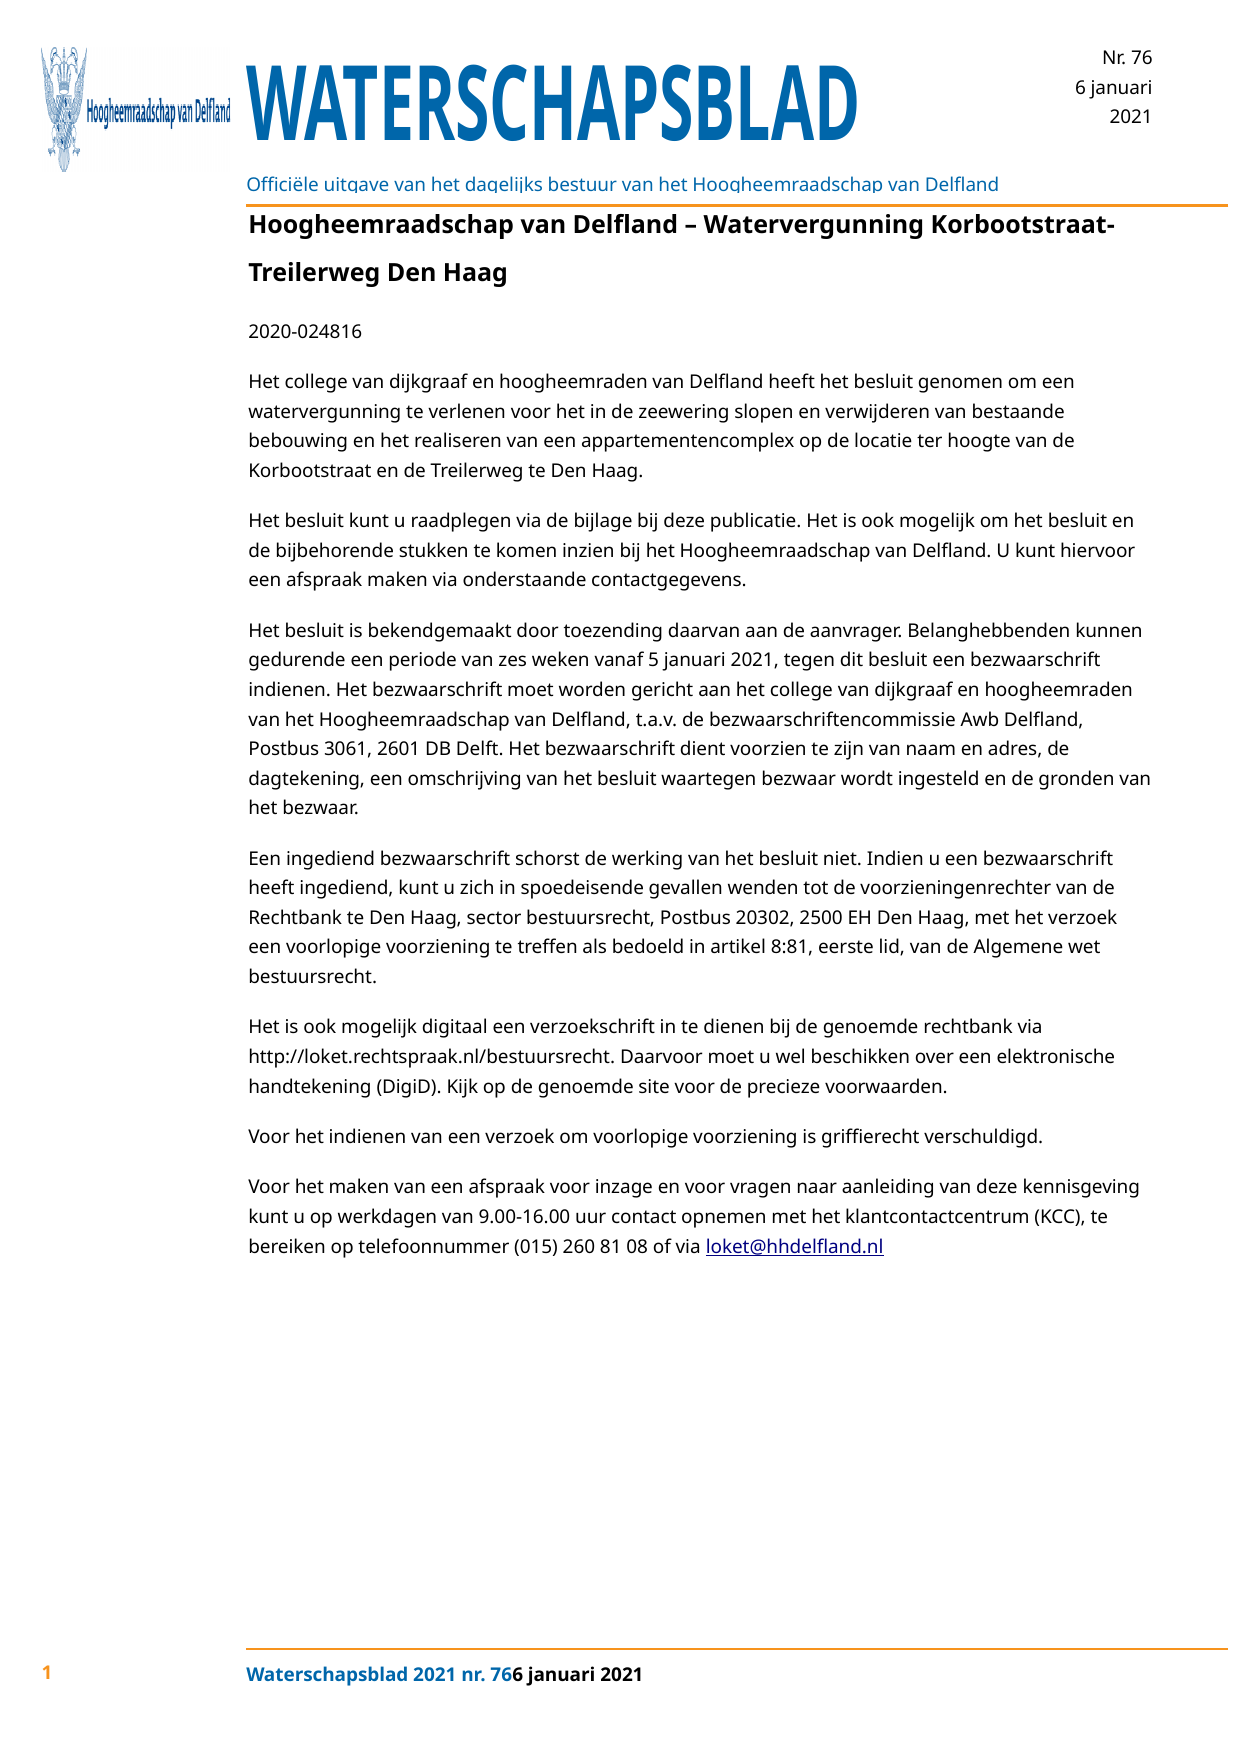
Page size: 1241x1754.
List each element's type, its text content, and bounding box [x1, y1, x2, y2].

text Voor het indienen van een verzoek om voorlopige voorziening is griffierecht verschuldigd. [248, 1123, 1152, 1149]
picture [41, 47, 231, 172]
text Voor het maken van een afspraak voor inzage en voor vragen naar aanleiding van deze kennisgeving kunt u op werkdagen van 9.00-16.00 uur contact opnemen met het klantcontactcentrum (KCC), te bereiken op telefoonnummer (015) 260 81 08 of via loket@hhdelfland.nl [248, 1174, 1152, 1259]
text Het besluit kunt u raadplegen via de bijlage bij deze publicatie. Het is ook mogelijk om het besluit en de bijbehorende stukken te komen inzien bij het Hoogheemraadschap van Delfland. U kunt hiervoor een afspraak maken via onderstaande contactgegevens. [248, 507, 1152, 592]
text Hoogheemraadschap van Delfland – Watervergunning Korbootstraat-Treilerweg Den Haag [248, 207, 1152, 288]
text Het college van dijkgraaf en hoogheemraden van Delfland heeft het besluit genomen om een watervergunning te verlenen voor het in de zeewering slopen en verwijderen van bestaande bebouwing en het realiseren van een appartementencomplex op de locatie ter hoogte van de Korbootstraat en de Treilerweg te Den Haag. [248, 368, 1152, 483]
text Een ingediend bezwaarschrift schorst de werking van het besluit niet. Indien u een bezwaarschrift heeft ingediend, kunt u zich in spoedeisende gevallen wenden tot de voorzieningenrechter van de Rechtbank te Den Haag, sector bestuursrecht, Postbus 20302, 2500 EH Den Haag, met het verzoek een voorlopige voorziening te treffen als bedoeld in artikel 8:81, eerste lid, van de Algemene wet bestuursrecht. [248, 845, 1152, 989]
text 2020-024816 [248, 318, 1152, 344]
text Het besluit is bekendgemaakt door toezending daarvan aan de aanvrager. Belanghebbenden kunnen gedurende een periode van zes weken vanaf 5 januari 2021, tegen dit besluit een bezwaarschrift indienen. Het bezwaarschrift moet worden gericht aan het college van dijkgraaf en hoogheemraden van het Hoogheemraadschap van Delfland, t.a.v. de bezwaarschriftencommissie Awb Delfland, Postbus 3061, 2601 DB Delft. Het bezwaarschrift dient voorzien te zijn van naam en adres, de dagtekening, een omschrijving van het besluit waartegen bezwaar wordt ingesteld en de gronden van het bezwaar. [248, 617, 1152, 820]
text Het is ook mogelijk digitaal een verzoekschrift in te dienen bij de genoemde rechtbank via http://loket.rechtspraak.nl/bestuursrecht. Daarvoor moet u wel beschikken over een elektronische handtekening (DigiD). Kijk op de genoemde site voor de precieze voorwaarden. [248, 1014, 1152, 1099]
